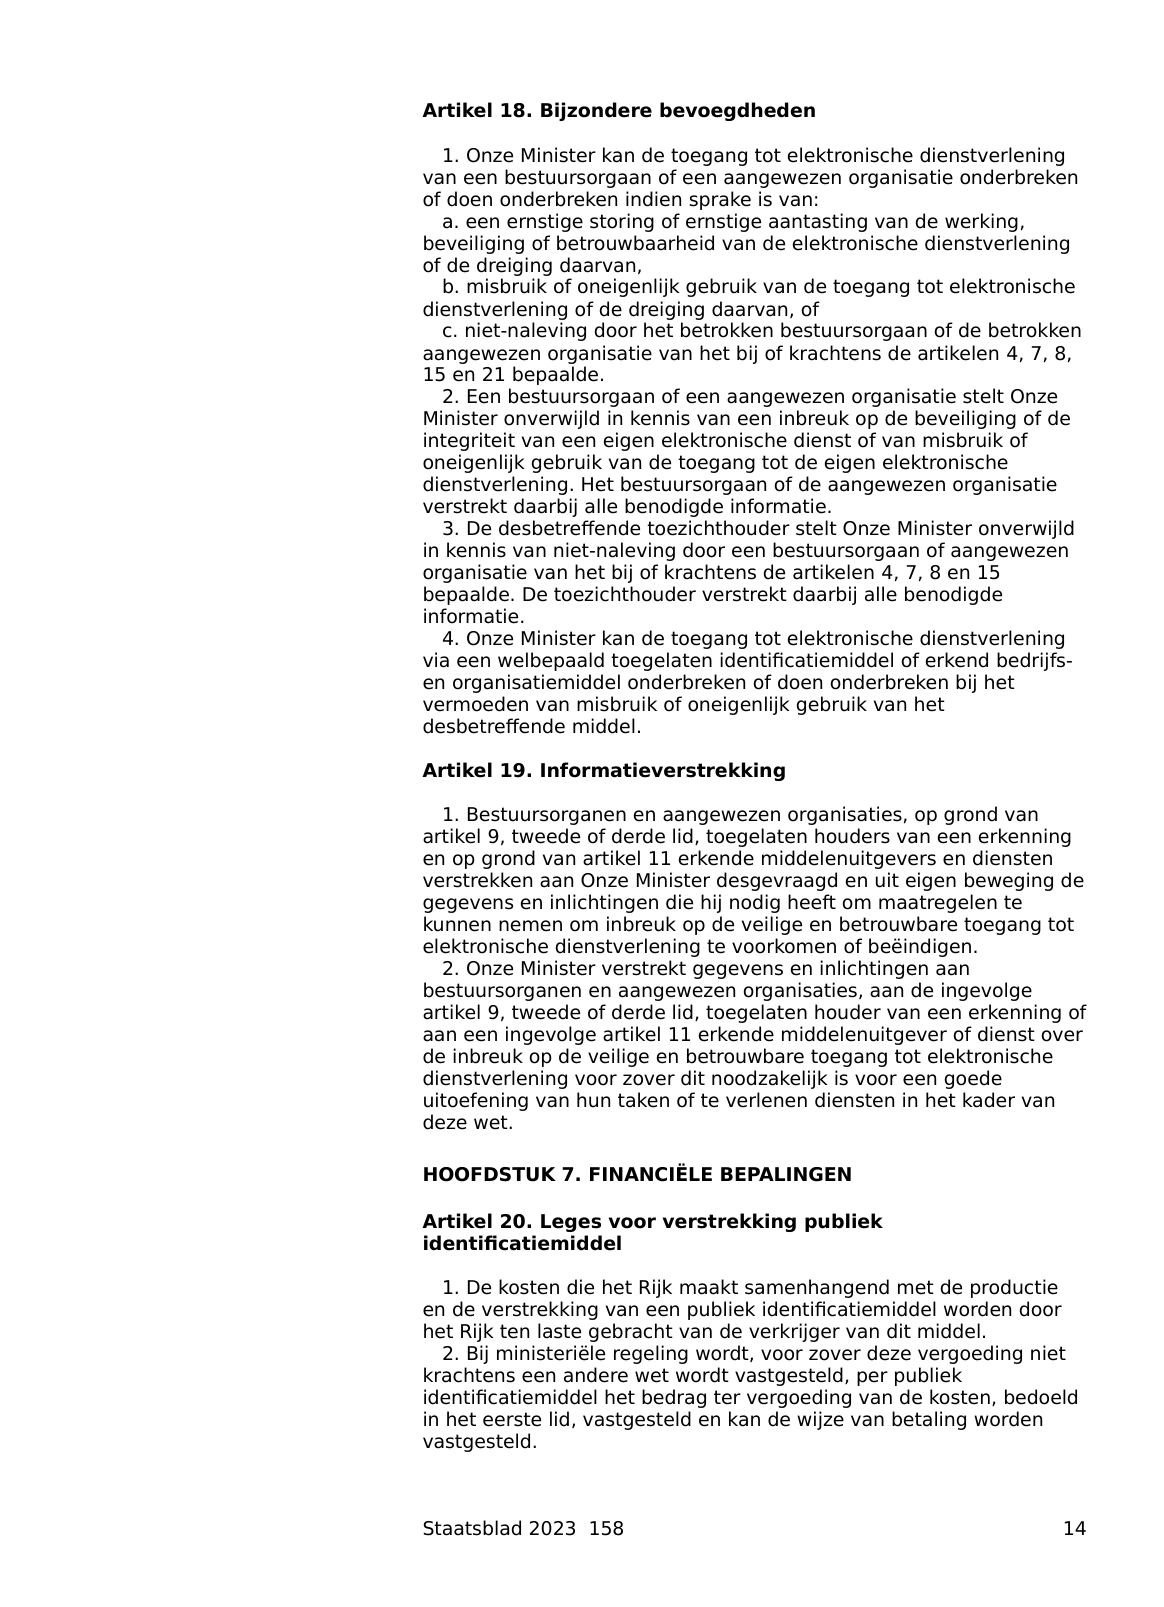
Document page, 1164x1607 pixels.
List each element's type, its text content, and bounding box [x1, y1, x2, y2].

text 3. De desbetreffende toezichthouder stelt Onze Minister onverwijld in kennis van niet-naleving door een bestuursorgaan of aangewezen organisatie van het bij of krachtens de artikelen 4, 7, 8 en 15 bepaalde. De toezichthouder verstrekt daarbij alle benodigde informatie. [422, 518, 1087, 628]
subtitle Artikel 20. Leges voor verstrekking publiek identificatiemiddel [422, 1211, 1087, 1255]
text 2. Bij ministeriële regeling wordt, voor zover deze vergoeding niet krachtens een andere wet wordt vastgesteld, per publiek identificatiemiddel het bedrag ter vergoeding van de kosten, bedoeld in het eerste lid, vastgesteld en kan de wijze van betaling worden vastgesteld. [422, 1343, 1087, 1453]
subtitle Artikel 18. Bijzondere bevoegdheden [422, 100, 1087, 122]
text a. een ernstige storing of ernstige aantasting van de werking, beveiliging of betrouwbaarheid van de elektronische dienstverlening of de dreiging daarvan, [422, 211, 1087, 276]
text 2. Onze Minister verstrekt gegevens en inlichtingen aan bestuursorganen en aangewezen organisaties, aan de ingevolge artikel 9, tweede of derde lid, toegelaten houder van een erkenning of aan een ingevolge artikel 11 erkende middelenuitgever of dienst over de inbreuk op de veilige en betrouwbare toegang tot elektronische dienstverlening voor zover dit noodzakelijk is voor een goede uitoefening van hun taken of te verlenen diensten in het kader van deze wet. [422, 958, 1087, 1134]
text 2. Een bestuursorgaan of een aangewezen organisatie stelt Onze Minister onverwijld in kennis van een inbreuk op de beveiliging of de integriteit van een eigen elektronische dienst of van misbruik of oneigenlijk gebruik van de toegang tot de eigen elektronische dienstverlening. Het bestuursorgaan of de aangewezen organisatie verstrekt daarbij alle benodigde informatie. [422, 386, 1087, 518]
text 1. De kosten die het Rijk maakt samenhangend met de productie en de verstrekking van een publiek identificatiemiddel worden door het Rijk ten laste gebracht van de verkrijger van dit middel. [422, 1277, 1087, 1343]
text 4. Onze Minister kan de toegang tot elektronische dienstverlening via een welbepaald toegelaten identificatiemiddel of erkend bedrijfs- en organisatiemiddel onderbreken of doen onderbreken bij het vermoeden van misbruik of oneigenlijk gebruik van het desbetreffende middel. [422, 628, 1087, 738]
subtitle Artikel 19. Informatieverstrekking [422, 760, 1087, 782]
text c. niet-naleving door het betrokken bestuursorgaan of de betrokken aangewezen organisatie van het bij of krachtens de artikelen 4, 7, 8, 15 en 21 bepaalde. [422, 320, 1087, 386]
text 1. Onze Minister kan de toegang tot elektronische dienstverlening van een bestuursorgaan of een aangewezen organisatie onderbreken of doen onderbreken indien sprake is van: [422, 144, 1087, 211]
text b. misbruik of oneigenlijk gebruik van de toegang tot elektronische dienstverlening of de dreiging daarvan, of [422, 276, 1087, 320]
text 1. Bestuursorganen en aangewezen organisaties, op grond van artikel 9, tweede of derde lid, toegelaten houders van een erkenning en op grond van artikel 11 erkende middelenuitgevers en diensten verstrekken aan Onze Minister desgevraagd en uit eigen beweging de gegevens en inlichtingen die hij nodig heeft om maatregelen te kunnen nemen om inbreuk op de veilige en betrouwbare toegang tot elektronische dienstverlening te voorkomen of beëindigen. [422, 804, 1087, 958]
subtitle HOOFDSTUK 7. FINANCIËLE BEPALINGEN [422, 1164, 1087, 1186]
